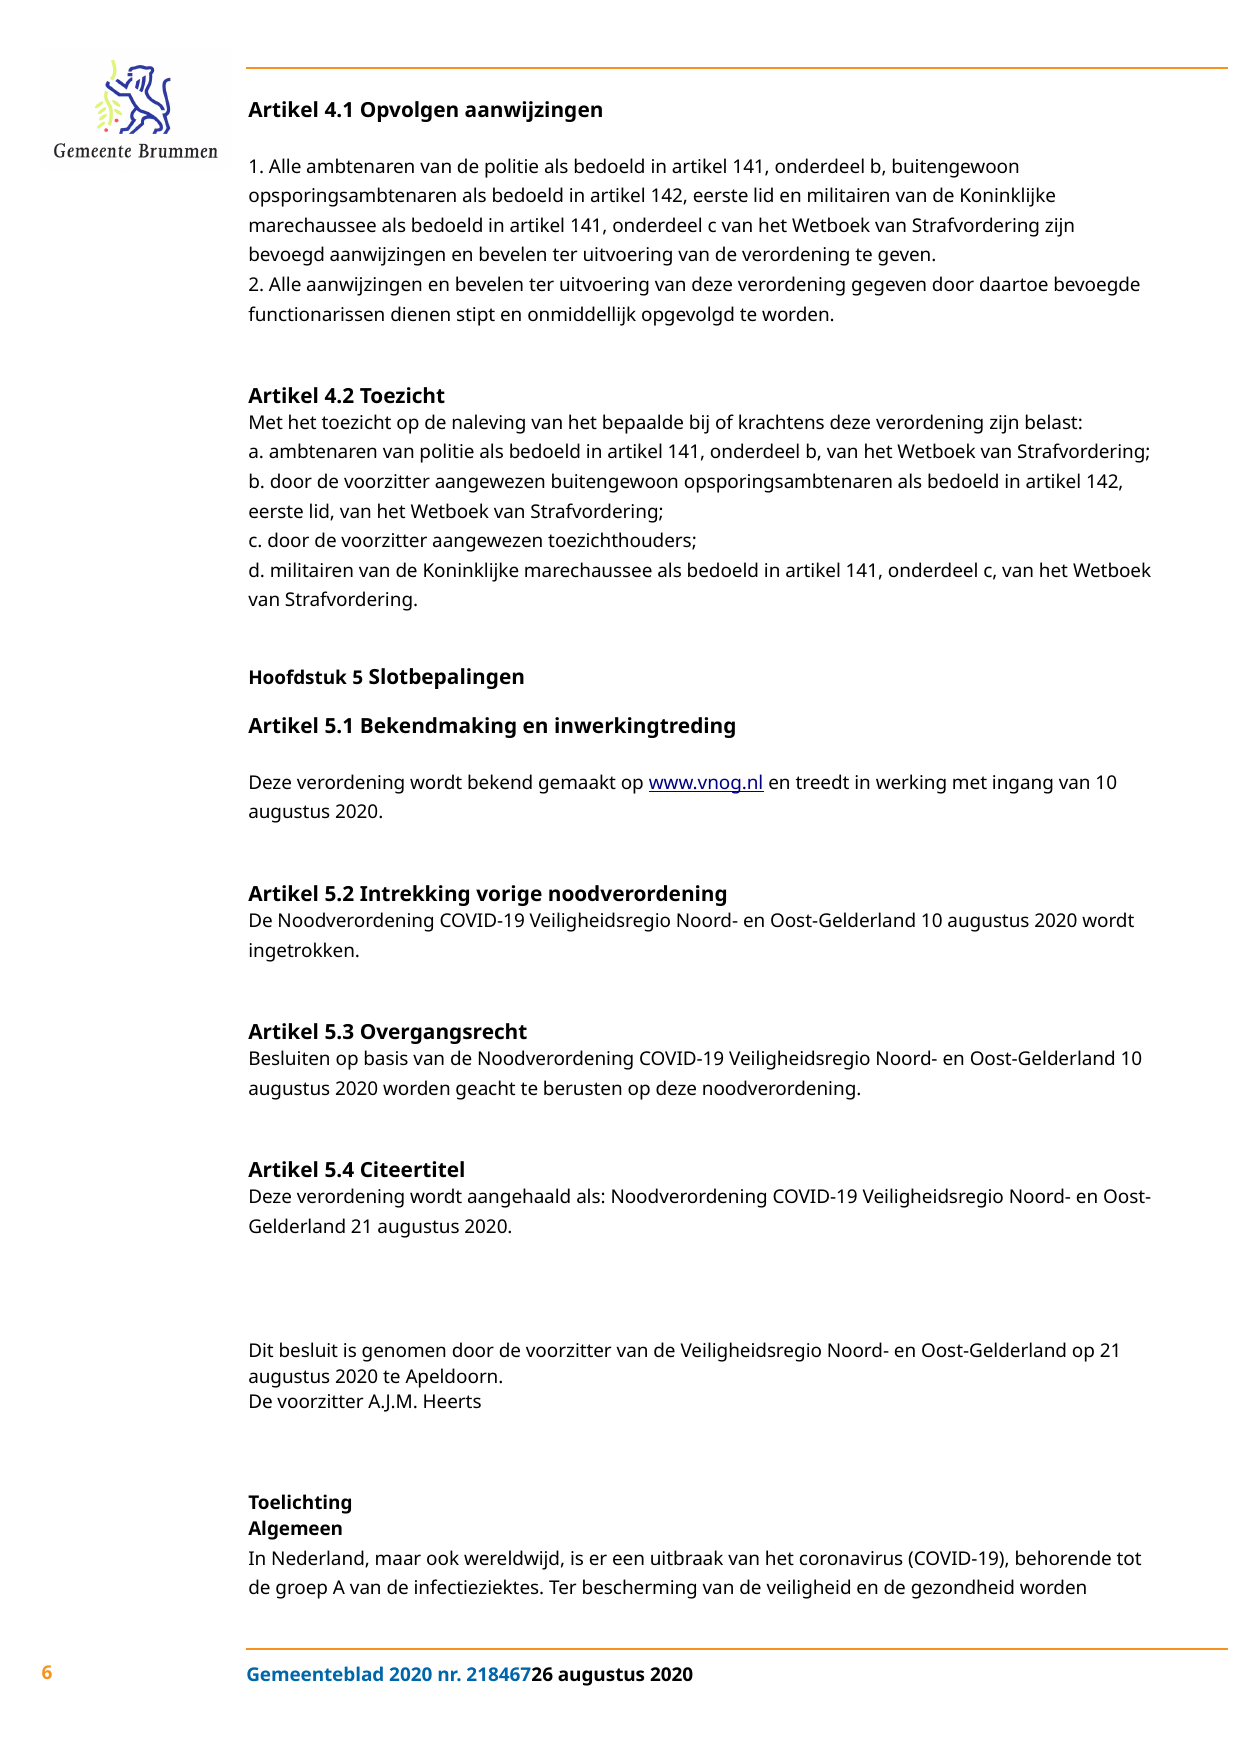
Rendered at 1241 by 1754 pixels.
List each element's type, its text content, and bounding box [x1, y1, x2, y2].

text De voorzitter A.J.M. Heerts [248, 1389, 1152, 1414]
text 2. Alle aanwijzingen en bevelen ter uitvoering van deze verordening gegeven door daartoe bevoegde functionarissen dienen stipt en onmiddellijk opgevolgd te worden. [248, 271, 1152, 326]
picture [41, 47, 231, 172]
text Artikel 5.2 Intrekking vorige noodverordening [248, 879, 1152, 907]
text Dit besluit is genomen door de voorzitter van de Veiligheidsregio Noord- en Oost-Gelderland op 21 augustus 2020 te Apeldoorn. [248, 1337, 1152, 1389]
text Artikel 4.1 Opvolgen aanwijzingen [248, 95, 1152, 123]
text Artikel 4.2 Toezicht [248, 381, 1152, 409]
text Deze verordening wordt bekend gemaakt op www.vnog.nl en treedt in werking met ingang van 10 augustus 2020. [248, 769, 1152, 824]
text Deze verordening wordt aangehaald als: Noodverordening COVID-19 Veiligheidsregio Noord- en Oost-Gelderland 21 augustus 2020. [248, 1183, 1152, 1238]
text Toelichting [248, 1487, 1152, 1515]
text c. door de voorzitter aangewezen toezichthouders; [248, 527, 1152, 553]
text Besluiten op basis van de Noodverordening COVID-19 Veiligheidsregio Noord- en Oost-Gelderland 10 augustus 2020 worden geacht te berusten op deze noodverordening. [248, 1045, 1152, 1101]
text Hoofdstuk 5 Slotbepalingen [248, 662, 1152, 690]
text Artikel 5.4 Citeertitel [248, 1155, 1152, 1183]
text De Noodverordening COVID-19 Veiligheidsregio Noord- en Oost-Gelderland 10 augustus 2020 wordt ingetrokken. [248, 907, 1152, 962]
text d. militairen van de Koninklijke marechaussee als bedoeld in artikel 141, onderdeel c, van het Wetboek van Strafvordering. [248, 557, 1152, 612]
text Met het toezicht op de naleving van het bepaalde bij of krachtens deze verordening zijn belast: [248, 409, 1152, 435]
text Artikel 5.1 Bekendmaking en inwerkingtreding [248, 711, 1152, 739]
text In Nederland, maar ook wereldwijd, is er een uitbraak van het coronavirus (COVID-19), behorende tot de groep A van de infectieziektes. Ter bescherming van de veiligheid en de gezondheid worden [248, 1545, 1152, 1600]
text Artikel 5.3 Overgangsrecht [248, 1017, 1152, 1045]
text 1. Alle ambtenaren van de politie als bedoeld in artikel 141, onderdeel b, buitengewoon opsporingsambtenaren als bedoeld in artikel 142, eerste lid en militairen van de Koninklijke marechaussee als bedoeld in artikel 141, onderdeel c van het Wetboek van Strafvordering zijn bevoegd aanwijzingen en bevelen ter uitvoering van de verordening te geven. [248, 153, 1152, 267]
text b. door de voorzitter aangewezen buitengewoon opsporingsambtenaren als bedoeld in artikel 142, eerste lid, van het Wetboek van Strafvordering; [248, 468, 1152, 524]
text Algemeen [248, 1515, 1152, 1541]
text a. ambtenaren van politie als bedoeld in artikel 141, onderdeel b, van het Wetboek van Strafvordering; [248, 439, 1152, 464]
